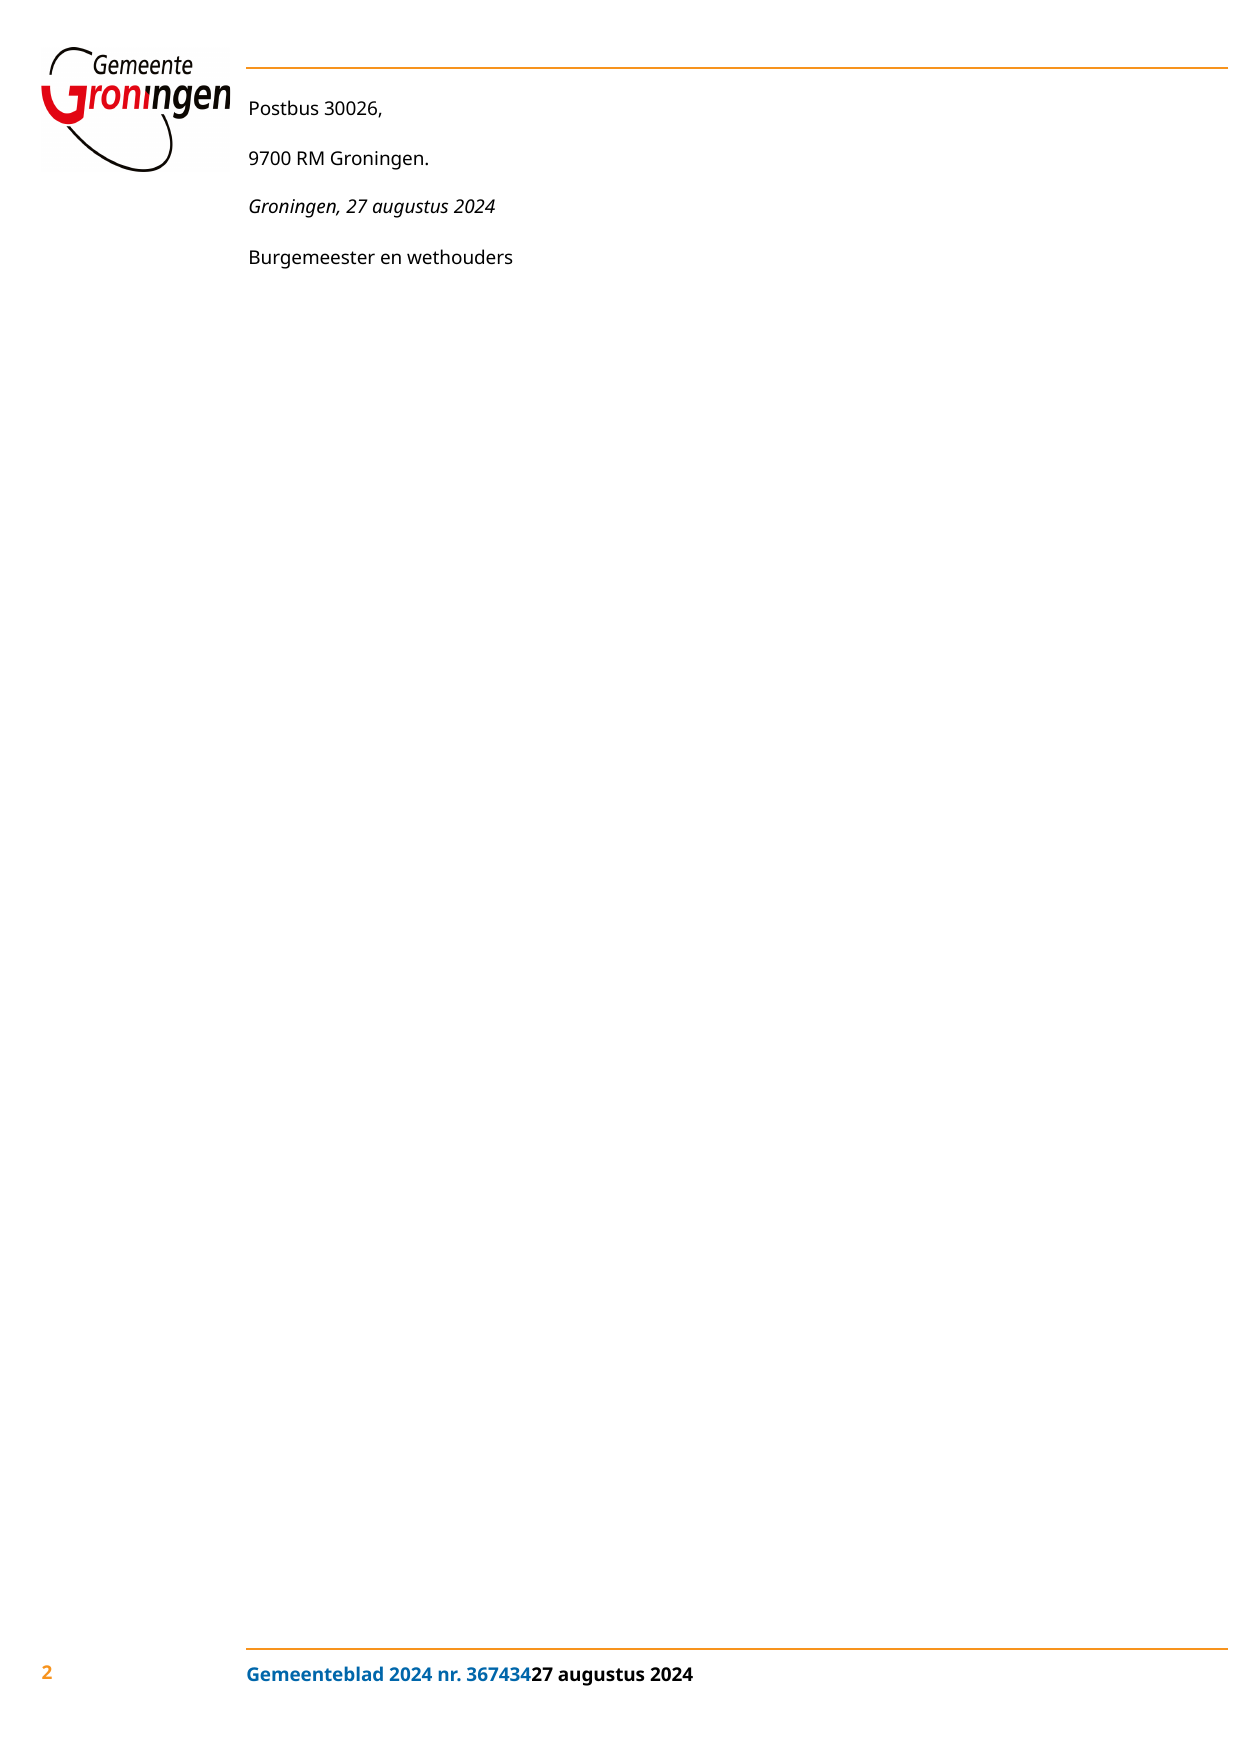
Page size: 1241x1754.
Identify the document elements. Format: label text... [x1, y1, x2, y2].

text Postbus 30026, [248, 95, 1152, 121]
text Groningen, 27 augustus 2024 [248, 193, 1152, 219]
text Burgemeester en wethouders [248, 244, 1152, 270]
picture [41, 47, 231, 172]
text 9700 RM Groningen. [248, 145, 1152, 171]
